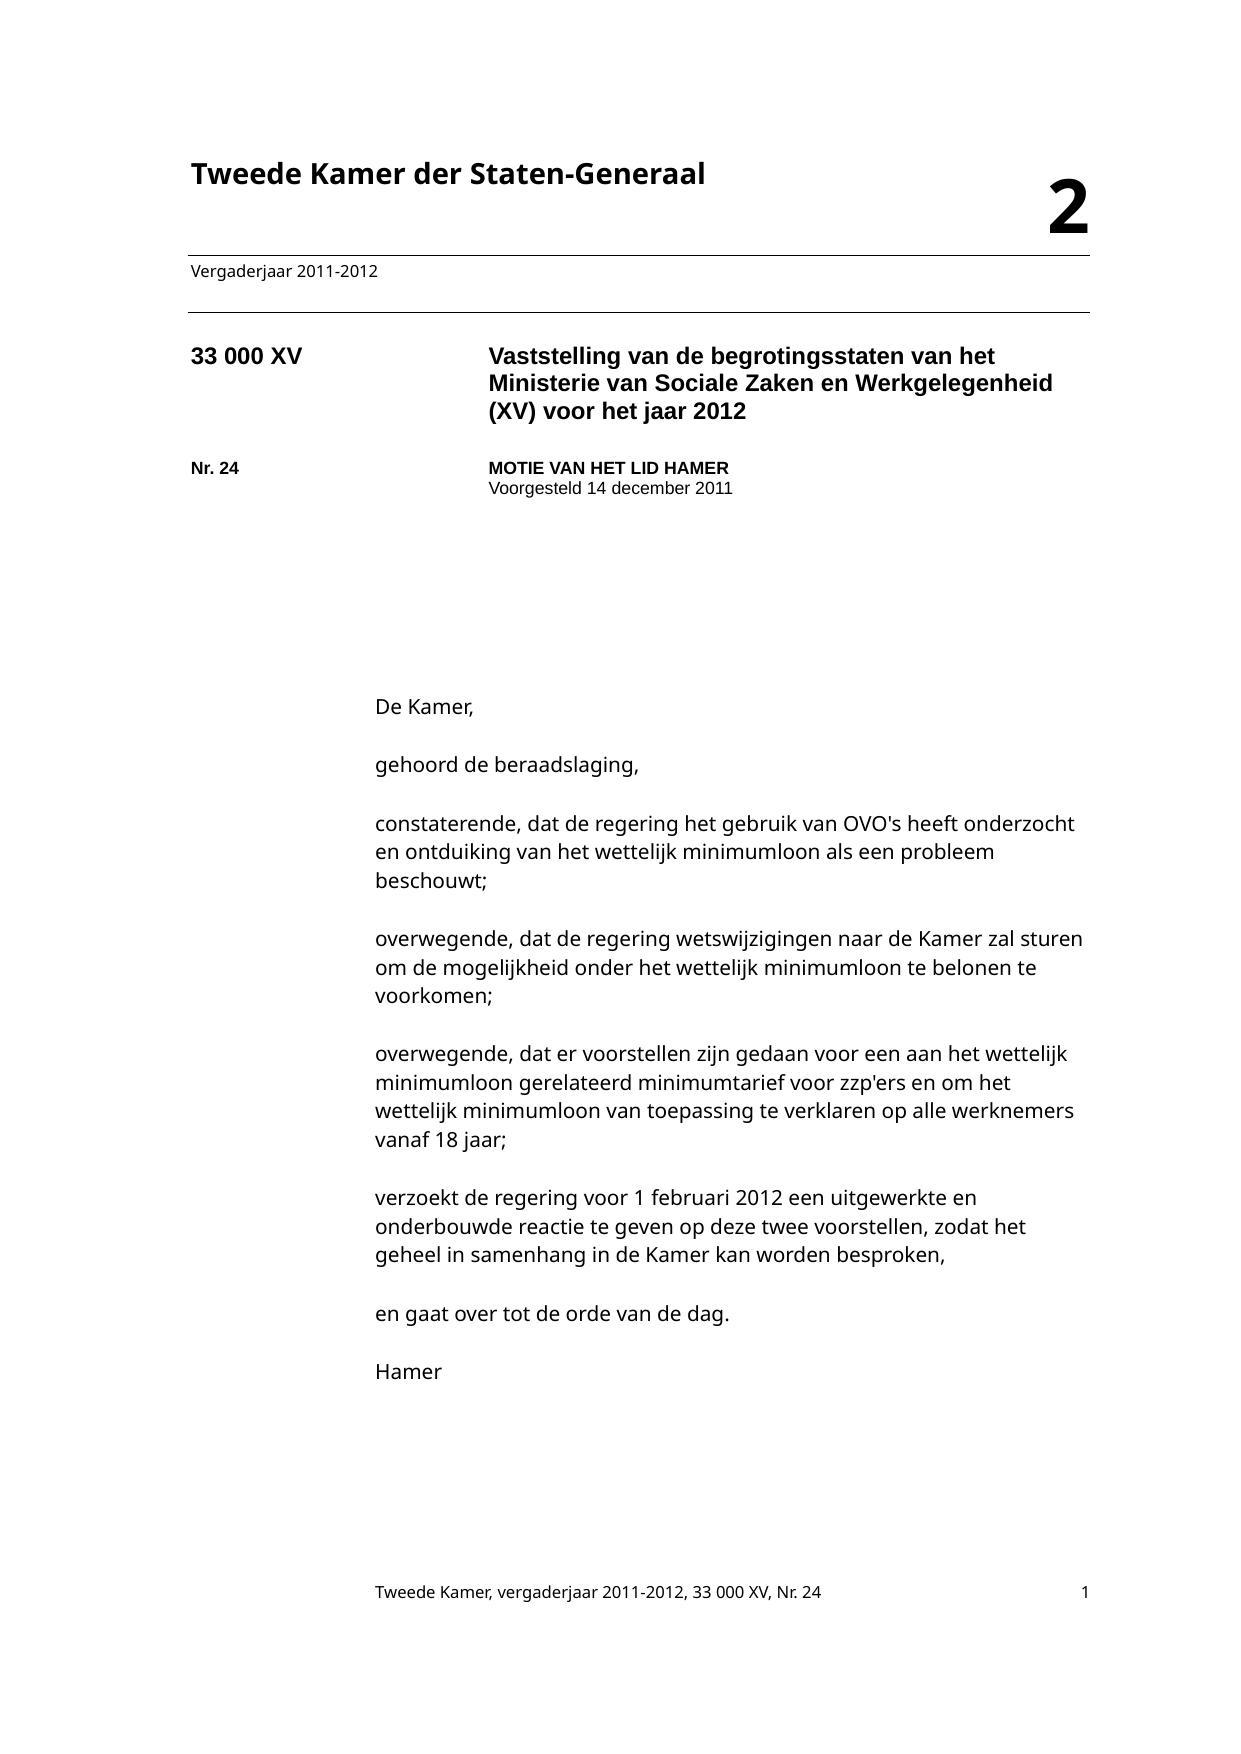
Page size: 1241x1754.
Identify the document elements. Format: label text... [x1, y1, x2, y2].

table_cell [485, 313, 1090, 339]
table_cell [188, 313, 485, 339]
text De Kamer, [375, 692, 1090, 721]
table_cell MOTIE VAN HET LID HAMER Voorgesteld 14 december 2011 [485, 455, 1090, 573]
text gehoord de beraadslaging, [375, 751, 1090, 779]
table_cell 33 000 XV [188, 339, 485, 454]
text Hamer [375, 1357, 1090, 1386]
text overwegende, dat de regering wetswijzigingen naar de Kamer zal sturen om de mogelijkheid onder het wettelijk minimumloon te belonen te voorkomen; [375, 924, 1090, 1009]
table_cell Vergaderjaar 2011-2012 [188, 256, 485, 312]
table_header Tweede Kamer der Staten-Generaal [188, 150, 909, 255]
text constaterende, dat de regering het gebruik van OVO's heeft onderzocht en ontduiking van het wettelijk minimumloon als een probleem beschouwt; [375, 809, 1090, 894]
table_cell Nr. 24 [188, 455, 485, 573]
text overwegende, dat er voorstellen zijn gedaan voor een aan het wettelijk minimumloon gerelateerd minimumtarief voor zzp'ers en om het wettelijk minimumloon van toepassing te verklaren op alle werknemers vanaf 18 jaar; [375, 1039, 1090, 1153]
text en gaat over tot de orde van de dag. [375, 1299, 1090, 1327]
table_header 2 [910, 150, 1090, 255]
table_cell Vaststelling van de begrotingsstaten van het Ministerie van Sociale Zaken en Werkgelegenheid (XV) voor het jaar 2012 [485, 339, 1090, 454]
table_cell [485, 256, 1090, 312]
text verzoekt de regering voor 1 februari 2012 een uitgewerkte en onderbouwde reactie te geven op deze twee voorstellen, zodat het geheel in samenhang in de Kamer kan worden besproken, [375, 1183, 1090, 1269]
